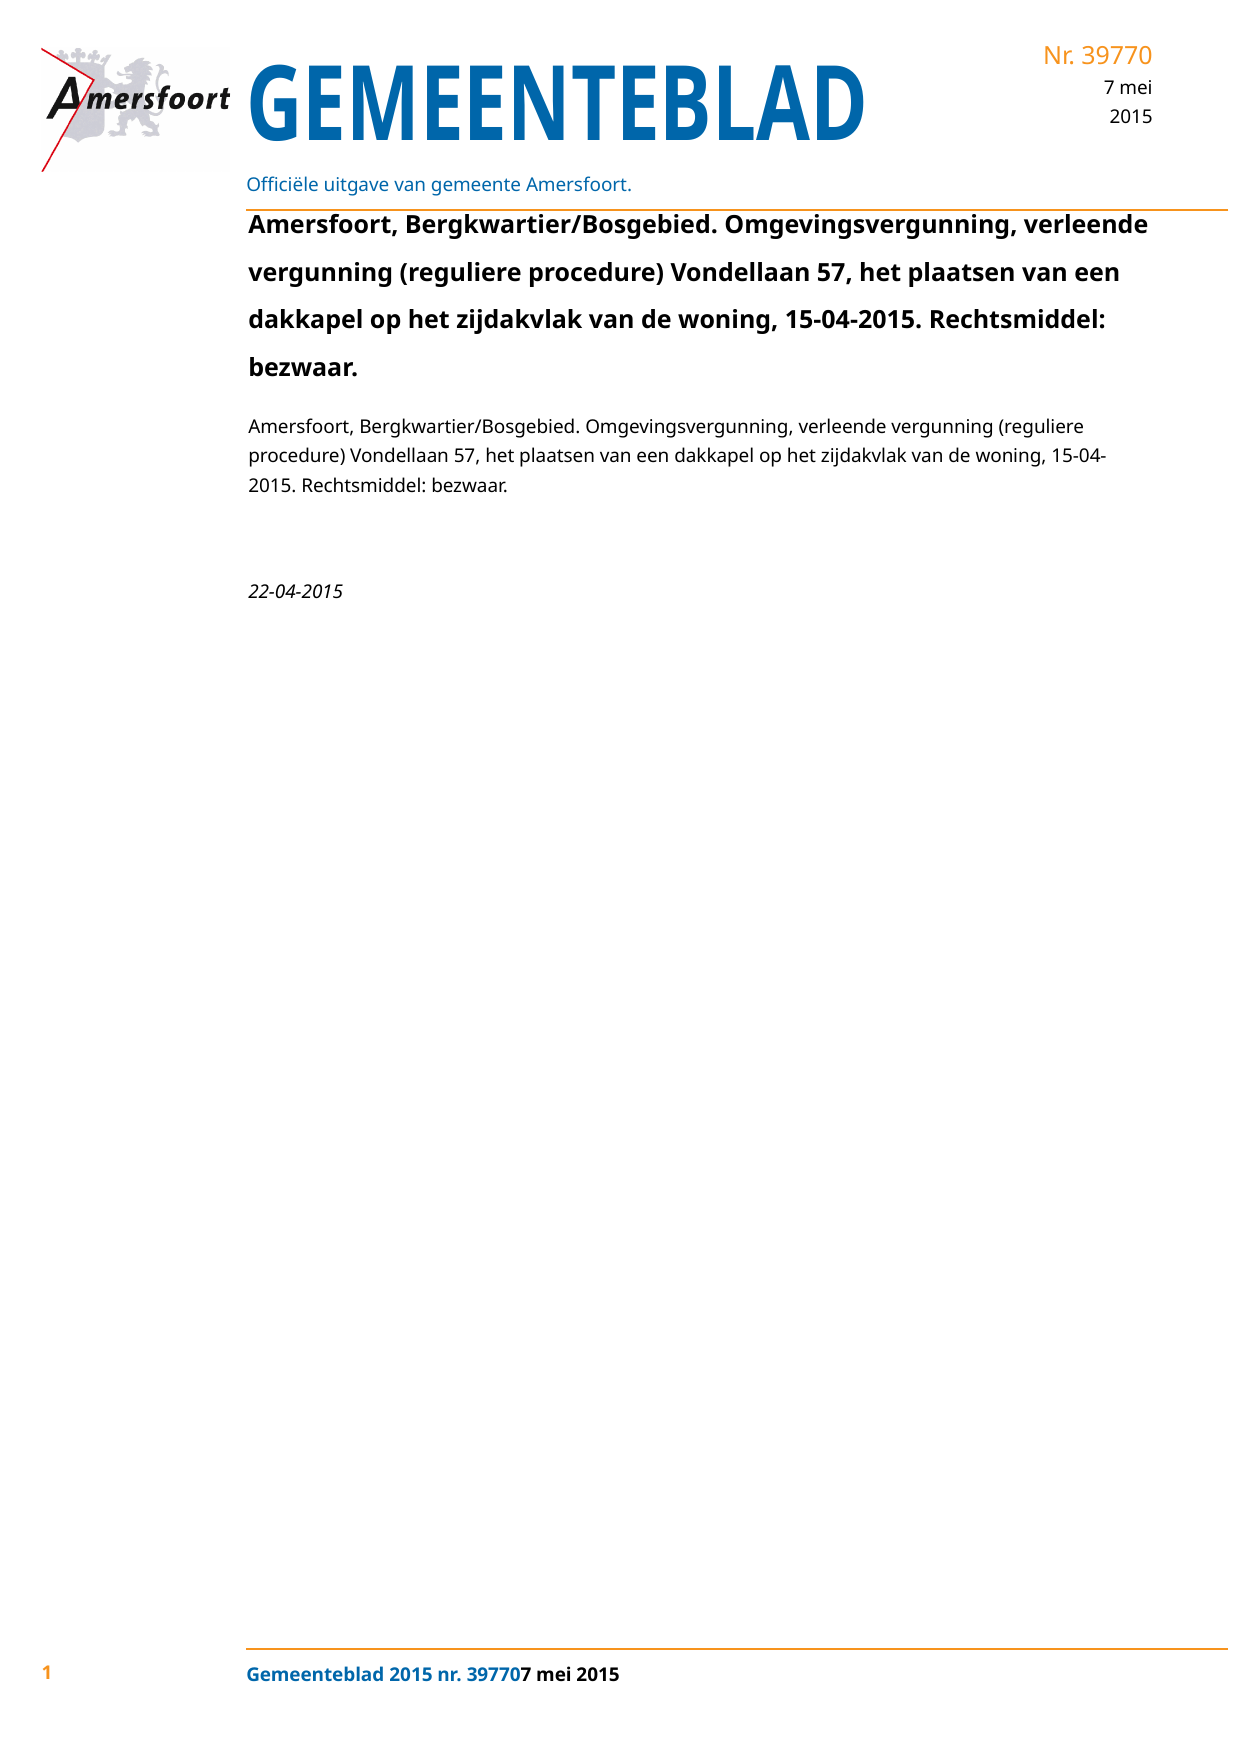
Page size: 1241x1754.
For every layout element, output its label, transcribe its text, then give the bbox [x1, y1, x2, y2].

text 22-04-2015 [248, 578, 1152, 604]
text Amersfoort, Bergkwartier/Bosgebied. Omgevingsvergunning, verleende vergunning (reguliere procedure) Vondellaan 57, het plaatsen van een dakkapel op het zijdakvlak van de woning, 15-04-2015. Rechtsmiddel: bezwaar. [248, 413, 1152, 498]
picture [41, 47, 231, 172]
text Amersfoort, Bergkwartier/Bosgebied. Omgevingsvergunning, verleende vergunning (reguliere procedure) Vondellaan 57, het plaatsen van een dakkapel op het zijdakvlak van de woning, 15-04-2015. Rechtsmiddel: bezwaar. [248, 211, 1152, 384]
